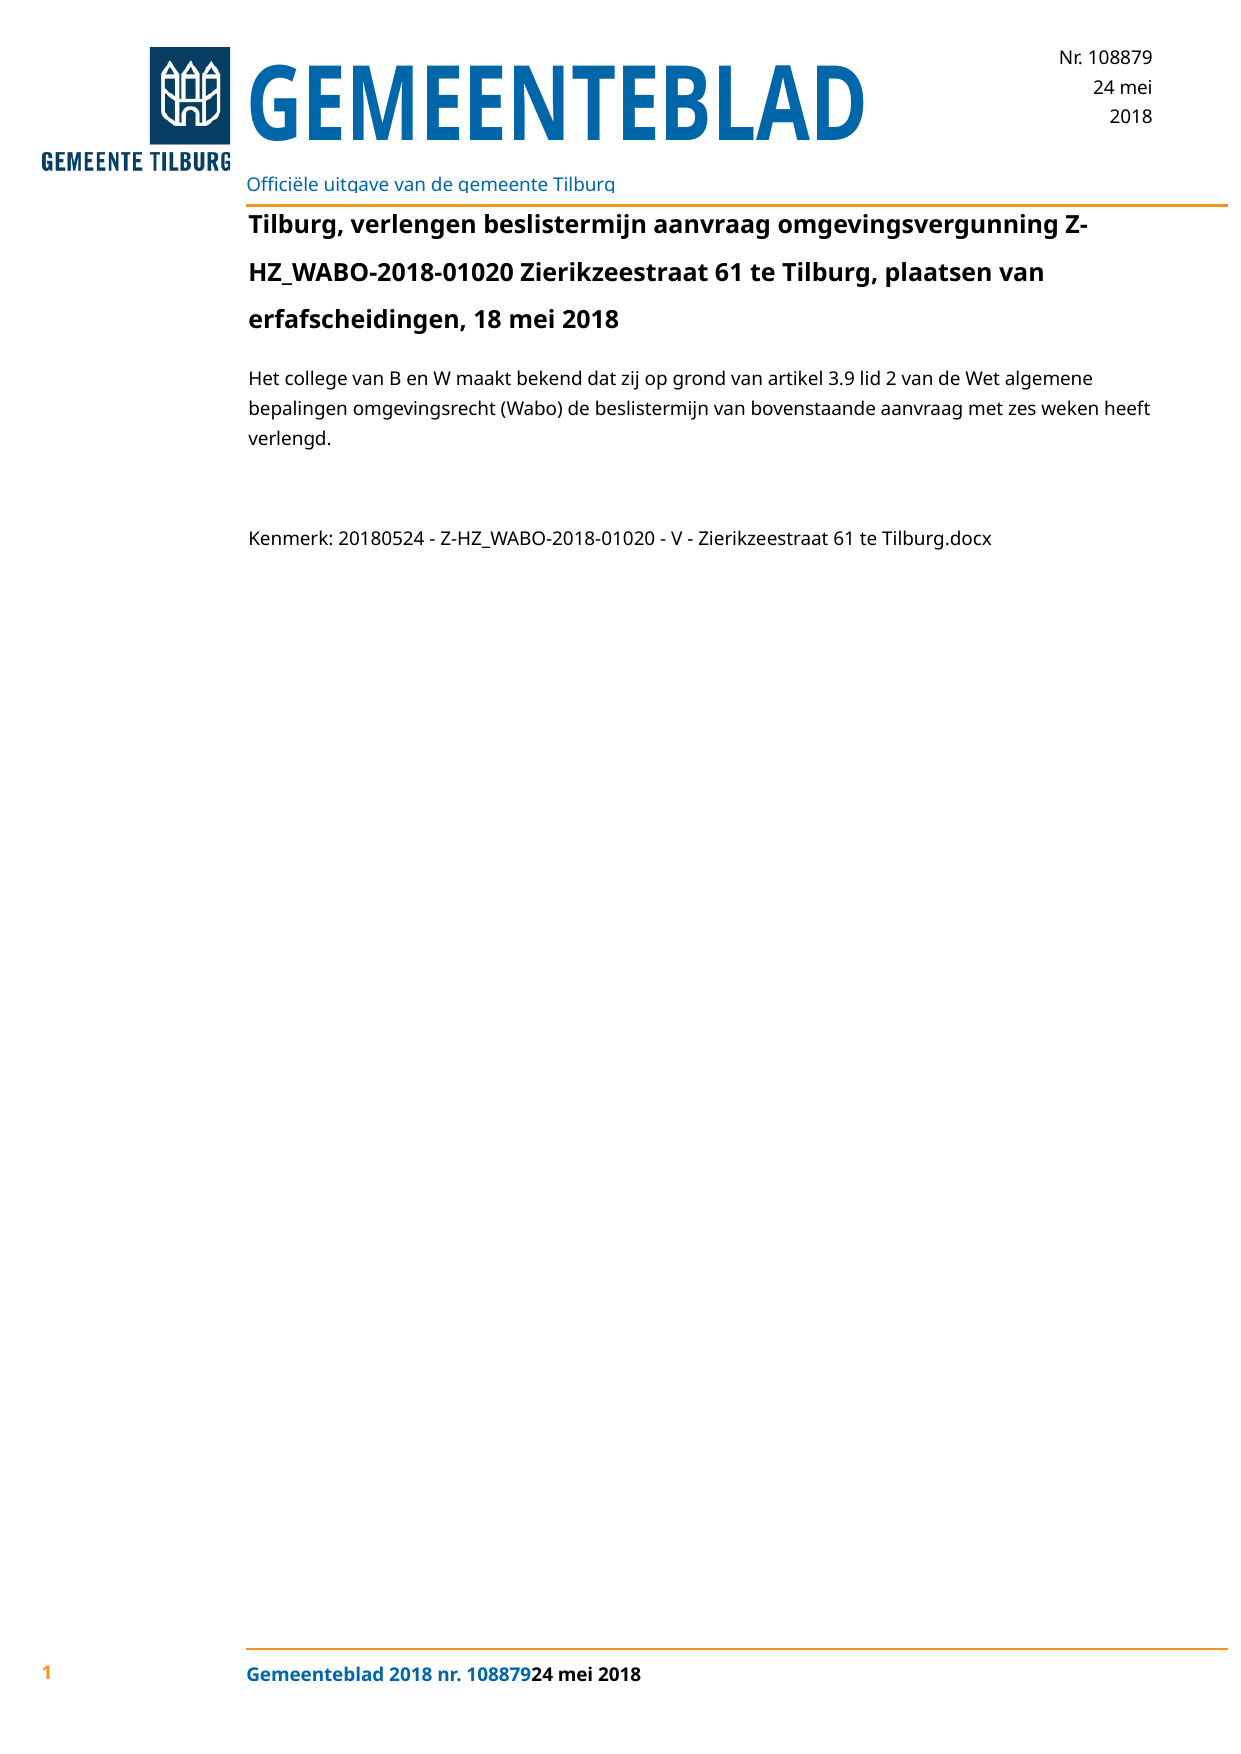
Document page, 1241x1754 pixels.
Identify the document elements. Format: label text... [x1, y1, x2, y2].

text Het college van B en W maakt bekend dat zij op grond van artikel 3.9 lid 2 van de Wet algemene bepalingen omgevingsrecht (Wabo) de beslistermijn van bovenstaande aanvraag met zes weken heeft verlengd. [248, 366, 1152, 450]
picture [41, 47, 231, 172]
text Tilburg, verlengen beslistermijn aanvraag omgevingsvergunning Z-HZ_WABO-2018-01020 Zierikzeestraat 61 te Tilburg, plaatsen van erfafscheidingen, 18 mei 2018 [248, 207, 1152, 336]
text Kenmerk: 20180524 - Z-HZ_WABO-2018-01020 - V - Zierikzeestraat 61 te Tilburg.docx [248, 526, 1152, 551]
